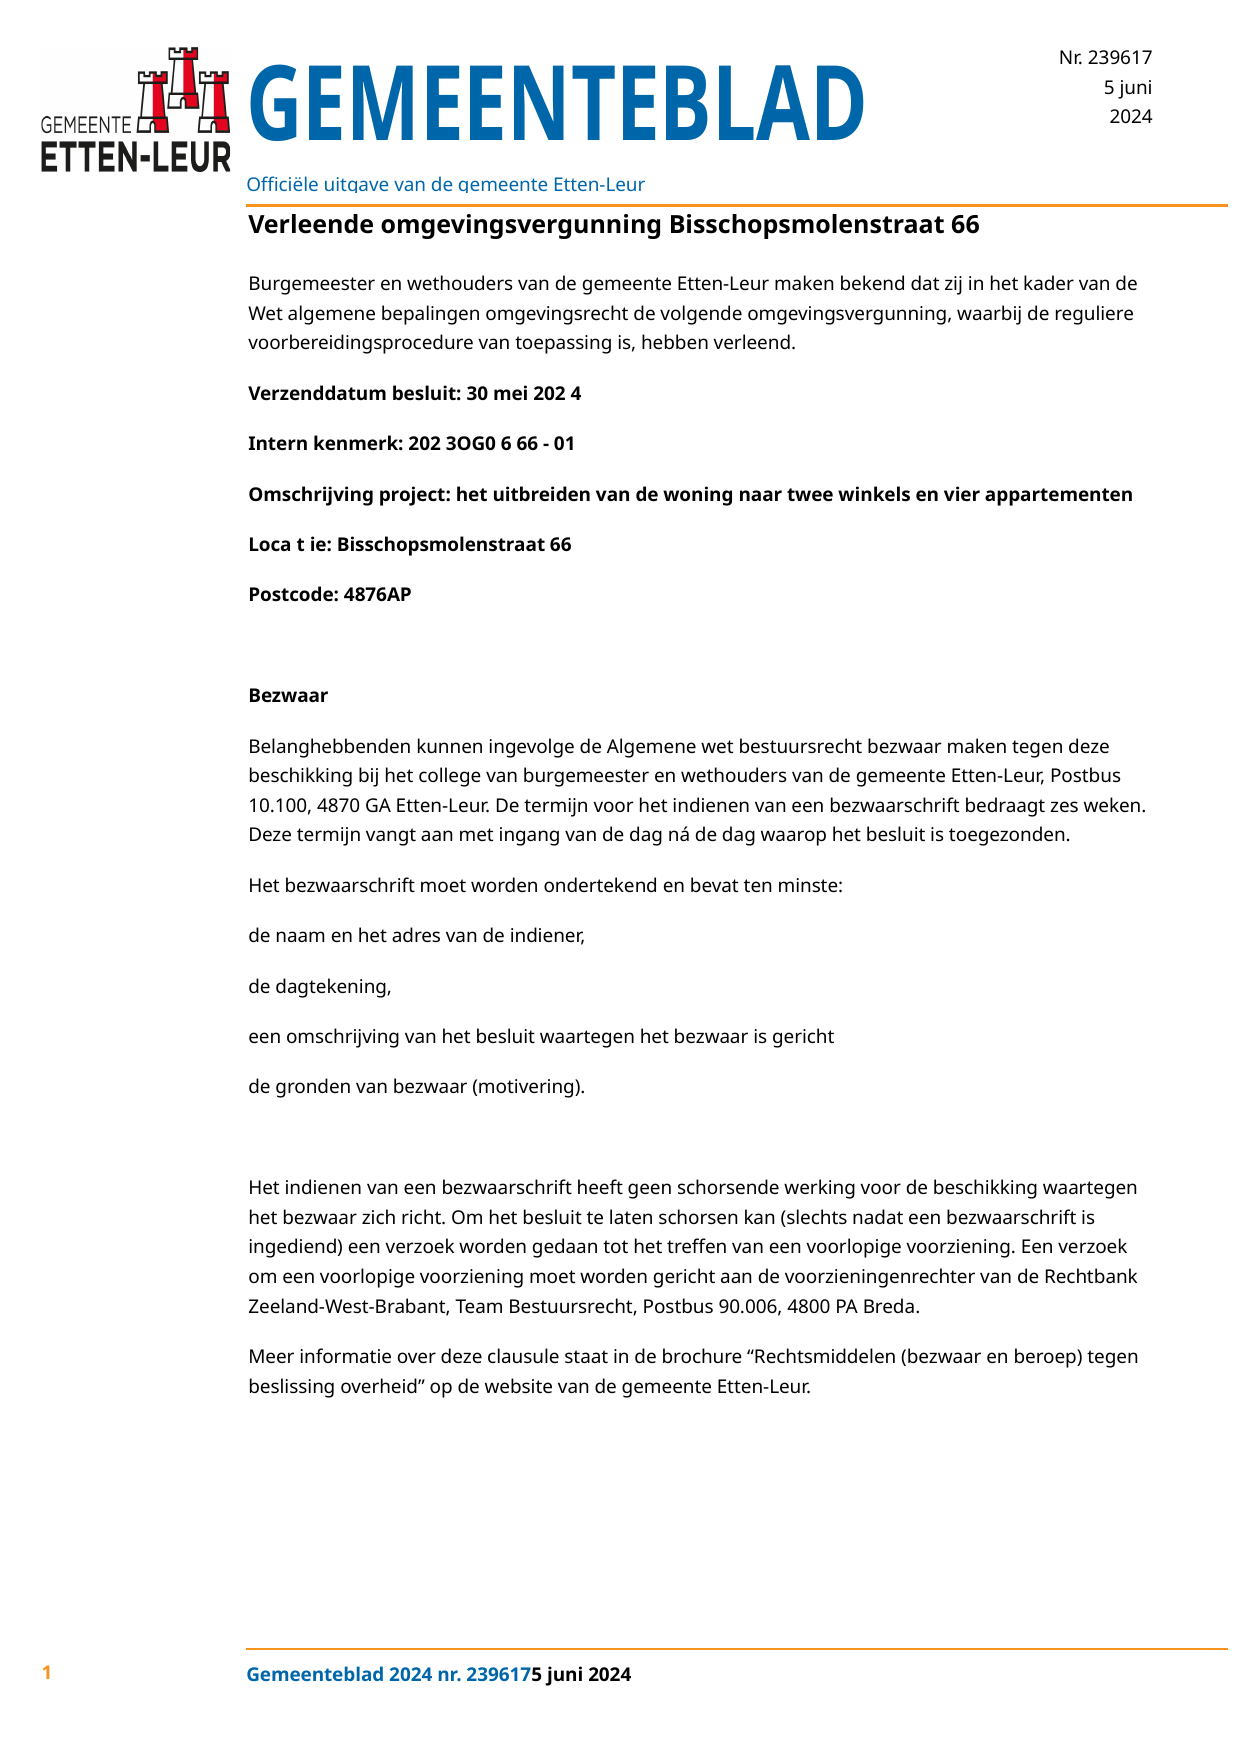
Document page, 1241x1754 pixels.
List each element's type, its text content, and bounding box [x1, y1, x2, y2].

picture [41, 47, 231, 172]
text Het indienen van een bezwaarschrift heeft geen schorsende werking voor de beschikking waartegen het bezwaar zich richt. Om het besluit te laten schorsen kan (slechts nadat een bezwaarschrift is ingediend) een verzoek worden gedaan tot het treffen van een voorlopige voorziening. Een verzoek om een voorlopige voorziening moet worden gericht aan de voorzieningenrechter van de Rechtbank Zeeland-West-Brabant, Team Bestuursrecht, Postbus 90.006, 4800 PA Breda. [248, 1174, 1152, 1318]
text de dagtekening, [248, 973, 1152, 998]
text Verzenddatum besluit: 30 mei 202 4 [248, 380, 1152, 406]
text de naam en het adres van de indiener, [248, 922, 1152, 948]
text Het bezwaarschrift moet worden ondertekend en bevat ten minste: [248, 872, 1152, 898]
text Meer informatie over deze clausule staat in de brochure “Rechtsmiddelen (bezwaar en beroep) tegen beslissing overheid” op de website van de gemeente Etten-Leur. [248, 1343, 1152, 1398]
text de gronden van bezwaar (motivering). [248, 1074, 1152, 1099]
text Belanghebbenden kunnen ingevolge de Algemene wet bestuursrecht bezwaar maken tegen deze beschikking bij het college van burgemeester en wethouders van de gemeente Etten-Leur, Postbus 10.100, 4870 GA Etten-Leur. De termijn voor het indienen van een bezwaarschrift bedraagt zes weken. Deze termijn vangt aan met ingang van de dag ná de dag waarop het besluit is toegezonden. [248, 733, 1152, 847]
text Burgemeester en wethouders van de gemeente Etten-Leur maken bekend dat zij in het kader van de Wet algemene bepalingen omgevingsrecht de volgende omgevingsvergunning, waarbij de reguliere voorbereidingsprocedure van toepassing is, hebben verleend. [248, 270, 1152, 355]
text een omschrijving van het besluit waartegen het bezwaar is gericht [248, 1023, 1152, 1049]
text Verleende omgevingsvergunning Bisschopsmolenstraat 66 [248, 207, 1152, 241]
text Bezwaar [248, 682, 1152, 708]
text Omschrijving project: het uitbreiden van de woning naar twee winkels en vier appartementen [248, 481, 1152, 506]
text Intern kenmerk: 202 3OG0 6 66 - 01 [248, 430, 1152, 456]
text Loca t ie: Bisschopsmolenstraat 66 [248, 531, 1152, 557]
text Postcode: 4876AP [248, 582, 1152, 607]
